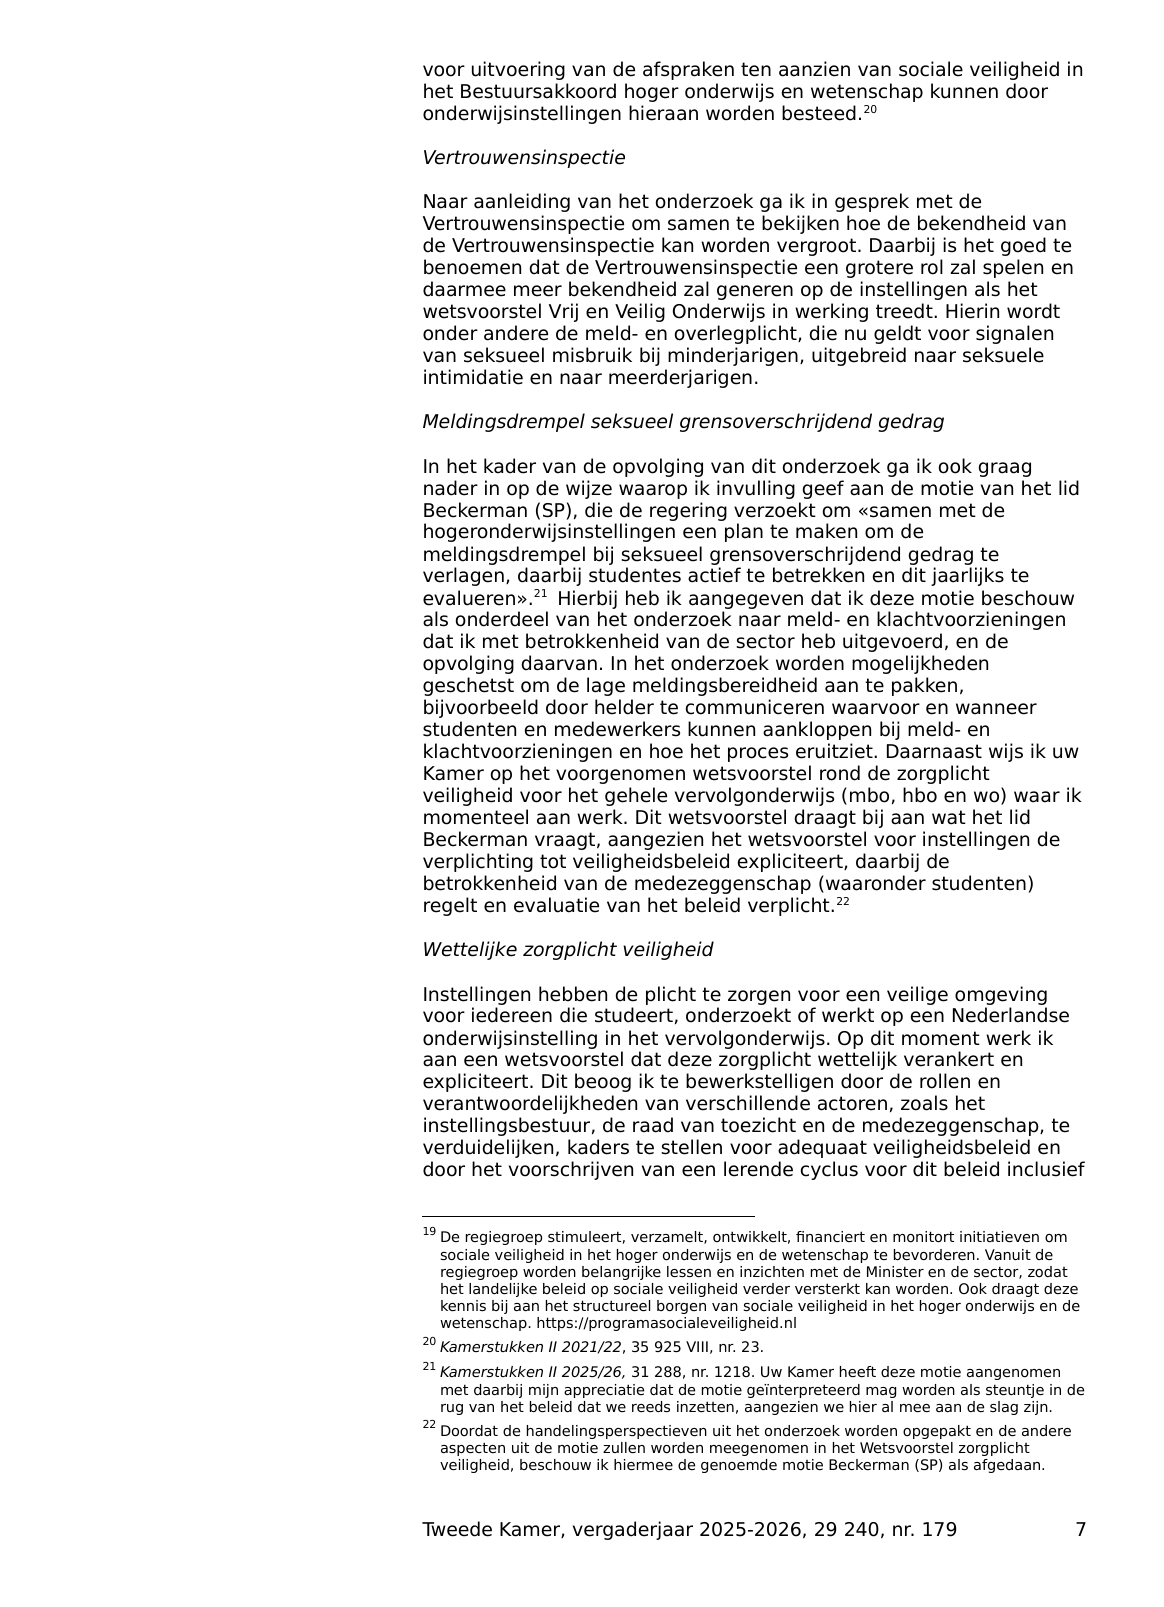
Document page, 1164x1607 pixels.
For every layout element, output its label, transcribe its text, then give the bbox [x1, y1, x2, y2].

subtitle Wettelijke zorgplicht veiligheid [422, 939, 1087, 961]
text In het kader van de opvolging van dit onderzoek ga ik ook graag nader in op de wijze waarop ik invulling geef aan de motie van het lid Beckerman (SP), die de regering verzoekt om «samen met de hogeronderwijsinstellingen een plan te maken om de meldingsdrempel bij seksueel grensoverschrijdend gedrag te verlagen, daarbij studentes actief te betrekken en dit jaarlijks te evalueren». Hierbij heb ik aangegeven dat ik deze motie beschouw als onderdeel van het onderzoek naar meld- en klachtvoorzieningen dat ik met betrokkenheid van de sector heb uitgevoerd, en de opvolging daarvan. In het onderzoek worden mogelijkheden geschetst om de lage meldingsbereidheid aan te pakken, bijvoorbeeld door helder te communiceren waarvoor en wanneer studenten en medewerkers kunnen aankloppen bij meld- en klachtvoorzieningen en hoe het proces eruitziet. Daarnaast wijs ik uw Kamer op het voorgenomen wetsvoorstel rond de zorgplicht veiligheid voor het gehele vervolgonderwijs (mbo, hbo en wo) waar ik momenteel aan werk. Dit wetsvoorstel draagt bij aan wat het lid Beckerman vraagt, aangezien het wetsvoorstel voor instellingen de verplichting tot veiligheidsbeleid expliciteert, daarbij de betrokkenheid van de medezeggenschap (waaronder studenten) regelt en evaluatie van het beleid verplicht. [422, 456, 1087, 917]
subtitle Meldingsdrempel seksueel grensoverschrijdend gedrag [422, 411, 1087, 433]
text Naar aanleiding van het onderzoek ga ik in gesprek met de Vertrouwensinspectie om samen te bekijken hoe de bekendheid van de Vertrouwensinspectie kan worden vergroot. Daarbij is het goed te benoemen dat de Vertrouwensinspectie een grotere rol zal spelen en daarmee meer bekendheid zal generen op de instellingen als het wetsvoorstel Vrij en Veilig Onderwijs in werking treedt. Hierin wordt onder andere de meld- en overlegplicht, die nu geldt voor signalen van seksueel misbruik bij minderjarigen, uitgebreid naar seksuele intimidatie en naar meerderjarigen. [422, 191, 1087, 389]
text Doordat de handelingsperspectieven uit het onderzoek worden opgepakt en de andere aspecten uit de motie zullen worden meegenomen in het Wetsvoorstel zorgplicht veiligheid, beschouw ik hiermee de genoemde motie Beckerman (SP) als afgedaan. [422, 1418, 1087, 1474]
subtitle Vertrouwensinspectie [422, 147, 1087, 169]
text Instellingen hebben de plicht te zorgen voor een veilige omgeving voor iedereen die studeert, onderzoekt of werkt op een Nederlandse onderwijsinstelling in het vervolgonderwijs. Op dit moment werk ik aan een wetsvoorstel dat deze zorgplicht wettelijk verankert en expliciteert. Dit beoog ik te bewerkstelligen door de rollen en verantwoordelijkheden van verschillende actoren, zoals het instellingsbestuur, de raad van toezicht en de medezeggenschap, te verduidelijken, kaders te stellen voor adequaat veiligheidsbeleid en door het voorschrijven van een lerende cyclus voor dit beleid inclusief [422, 983, 1087, 1181]
text Kamerstukken II 2021/22, 35 925 VIII, nr. 23. [422, 1335, 1087, 1357]
text De regiegroep stimuleert, verzamelt, ontwikkelt, financiert en monitort initiatieven om sociale veiligheid in het hoger onderwijs en de wetenschap te bevorderen. Vanuit de regiegroep worden belangrijke lessen en inzichten met de Minister en de sector, zodat het landelijke beleid op sociale veiligheid verder versterkt kan worden. Ook draagt deze kennis bij aan het structureel borgen van sociale veiligheid in het hoger onderwijs en de wetenschap. https://programasocialeveiligheid.nl [422, 1225, 1087, 1332]
text voor uitvoering van de afspraken ten aanzien van sociale veiligheid in het Bestuursakkoord hoger onderwijs en wetenschap kunnen door onderwijsinstellingen hieraan worden besteed. [422, 59, 1087, 125]
text Kamerstukken II 2025/26, 31 288, nr. 1218. Uw Kamer heeft deze motie aangenomen met daarbij mijn appreciatie dat de motie geïnterpreteerd mag worden als steuntje in de rug van het beleid dat we reeds inzetten, aangezien we hier al mee aan de slag zijn. [422, 1360, 1087, 1416]
